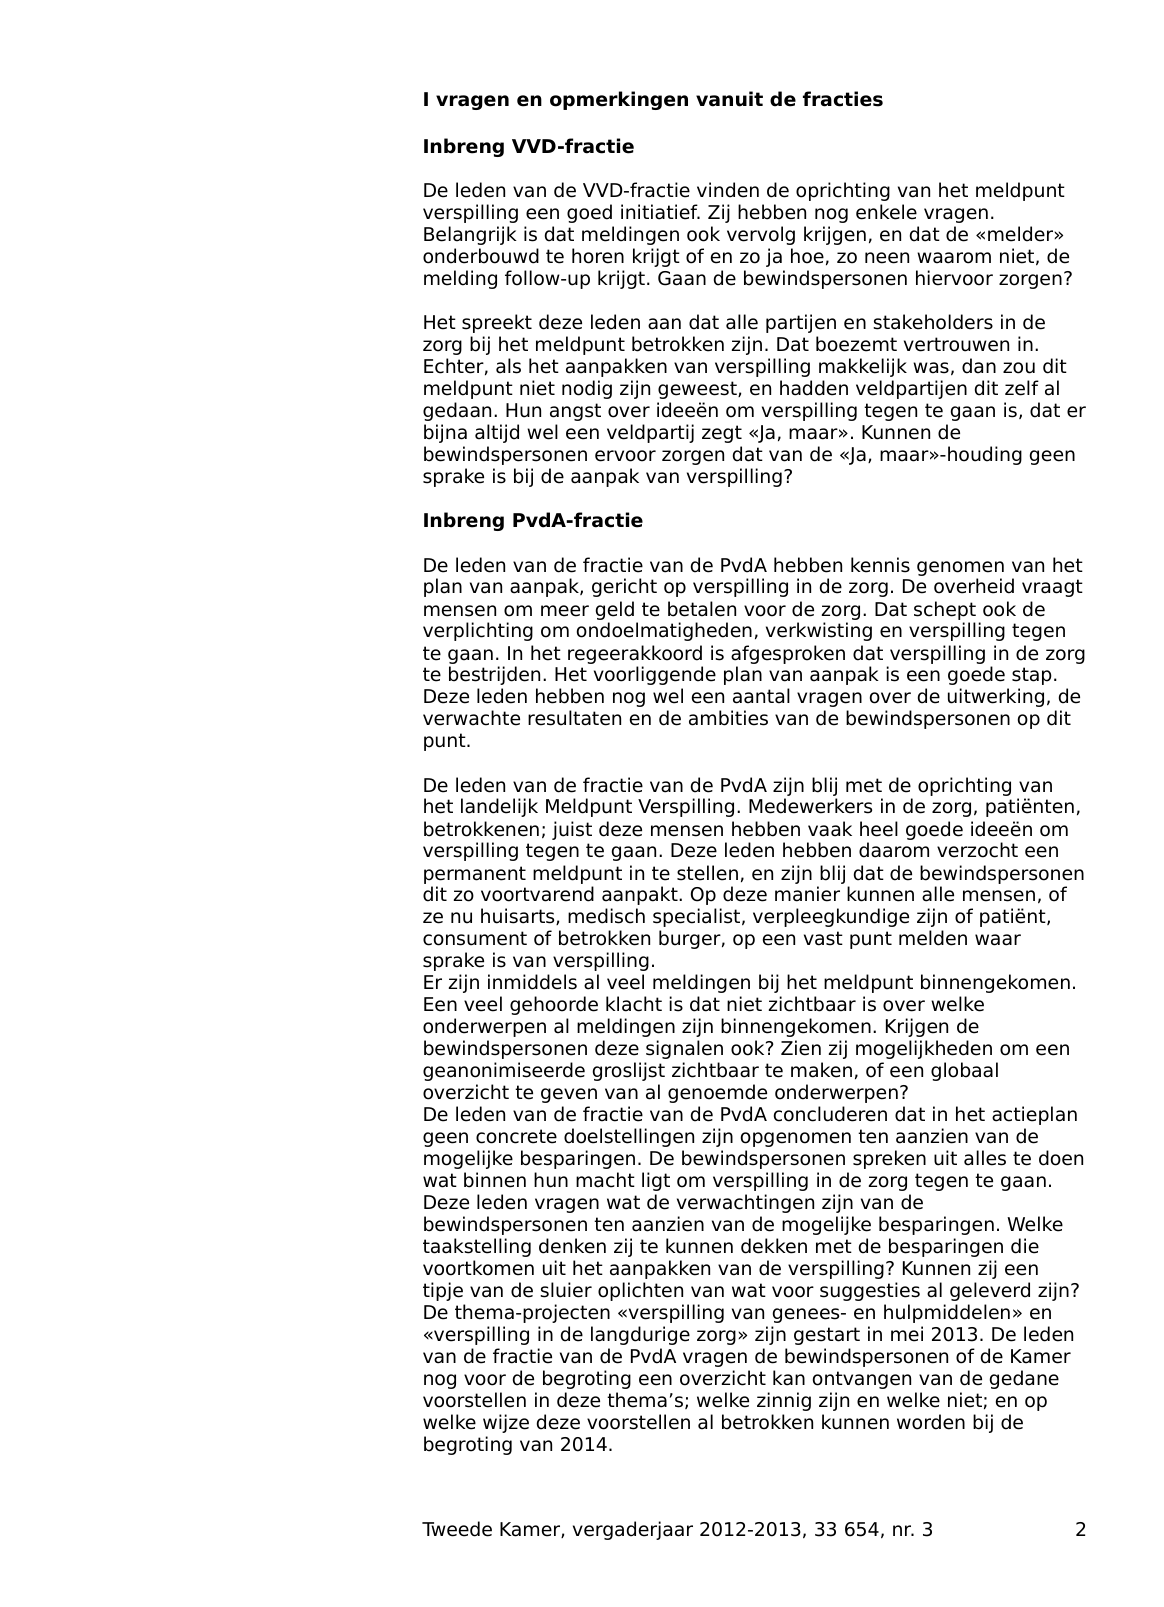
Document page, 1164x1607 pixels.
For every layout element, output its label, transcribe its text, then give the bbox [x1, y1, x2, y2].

text De leden van de fractie van de PvdA zijn blij met de oprichting van het landelijk Meldpunt Verspilling. Medewerkers in de zorg, patiënten, betrokkenen; juist deze mensen hebben vaak heel goede ideeën om verspilling tegen te gaan. Deze leden hebben daarom verzocht een permanent meldpunt in te stellen, en zijn blij dat de bewindspersonen dit zo voortvarend aanpakt. Op deze manier kunnen alle mensen, of ze nu huisarts, medisch specialist, verpleegkundige zijn of patiënt, consument of betrokken burger, op een vast punt melden waar sprake is van verspilling. [422, 774, 1087, 972]
text Het spreekt deze leden aan dat alle partijen en stakeholders in de zorg bij het meldpunt betrokken zijn. Dat boezemt vertrouwen in. Echter, als het aanpakken van verspilling makkelijk was, dan zou dit meldpunt niet nodig zijn geweest, en hadden veldpartijen dit zelf al gedaan. Hun angst over ideeën om verspilling tegen te gaan is, dat er bijna altijd wel een veldpartij zegt «Ja, maar». Kunnen de bewindspersonen ervoor zorgen dat van de «Ja, maar»-houding geen sprake is bij de aanpak van verspilling? [422, 312, 1087, 488]
text De leden van de fractie van de PvdA hebben kennis genomen van het plan van aanpak, gericht op verspilling in de zorg. De overheid vraagt mensen om meer geld te betalen voor de zorg. Dat schept ook de verplichting om ondoelmatigheden, verkwisting en verspilling tegen te gaan. In het regeerakkoord is afgesproken dat verspilling in de zorg te bestrijden. Het voorliggende plan van aanpak is een goede stap. Deze leden hebben nog wel een aantal vragen over de uitwerking, de verwachte resultaten en de ambities van de bewindspersonen op dit punt. [422, 554, 1087, 752]
text De leden van de fractie van de PvdA concluderen dat in het actieplan geen concrete doelstellingen zijn opgenomen ten aanzien van de mogelijke besparingen. De bewindspersonen spreken uit alles te doen wat binnen hun macht ligt om verspilling in de zorg tegen te gaan. Deze leden vragen wat de verwachtingen zijn van de bewindspersonen ten aanzien van de mogelijke besparingen. Welke taakstelling denken zij te kunnen dekken met de besparingen die voortkomen uit het aanpakken van de verspilling? Kunnen zij een tipje van de sluier oplichten van wat voor suggesties al geleverd zijn? [422, 1104, 1087, 1302]
subtitle Inbreng PvdA-fractie [422, 510, 1087, 532]
subtitle Inbreng VVD-fractie [422, 136, 1087, 158]
text De leden van de VVD-fractie vinden de oprichting van het meldpunt verspilling een goed initiatief. Zij hebben nog enkele vragen. [422, 180, 1087, 224]
subtitle I vragen en opmerkingen vanuit de fracties [422, 89, 1087, 111]
text De thema-projecten «verspilling van genees- en hulpmiddelen» en «verspilling in de langdurige zorg» zijn gestart in mei 2013. De leden van de fractie van de PvdA vragen de bewindspersonen of de Kamer nog voor de begroting een overzicht kan ontvangen van de gedane voorstellen in deze thema’s; welke zinnig zijn en welke niet; en op welke wijze deze voorstellen al betrokken kunnen worden bij de begroting van 2014. [422, 1302, 1087, 1456]
text Er zijn inmiddels al veel meldingen bij het meldpunt binnengekomen. Een veel gehoorde klacht is dat niet zichtbaar is over welke onderwerpen al meldingen zijn binnengekomen. Krijgen de bewindspersonen deze signalen ook? Zien zij mogelijkheden om een geanonimiseerde groslijst zichtbaar te maken, of een globaal overzicht te geven van al genoemde onderwerpen? [422, 972, 1087, 1104]
text Belangrijk is dat meldingen ook vervolg krijgen, en dat de «melder» onderbouwd te horen krijgt of en zo ja hoe, zo neen waarom niet, de melding follow-up krijgt. Gaan de bewindspersonen hiervoor zorgen? [422, 224, 1087, 290]
